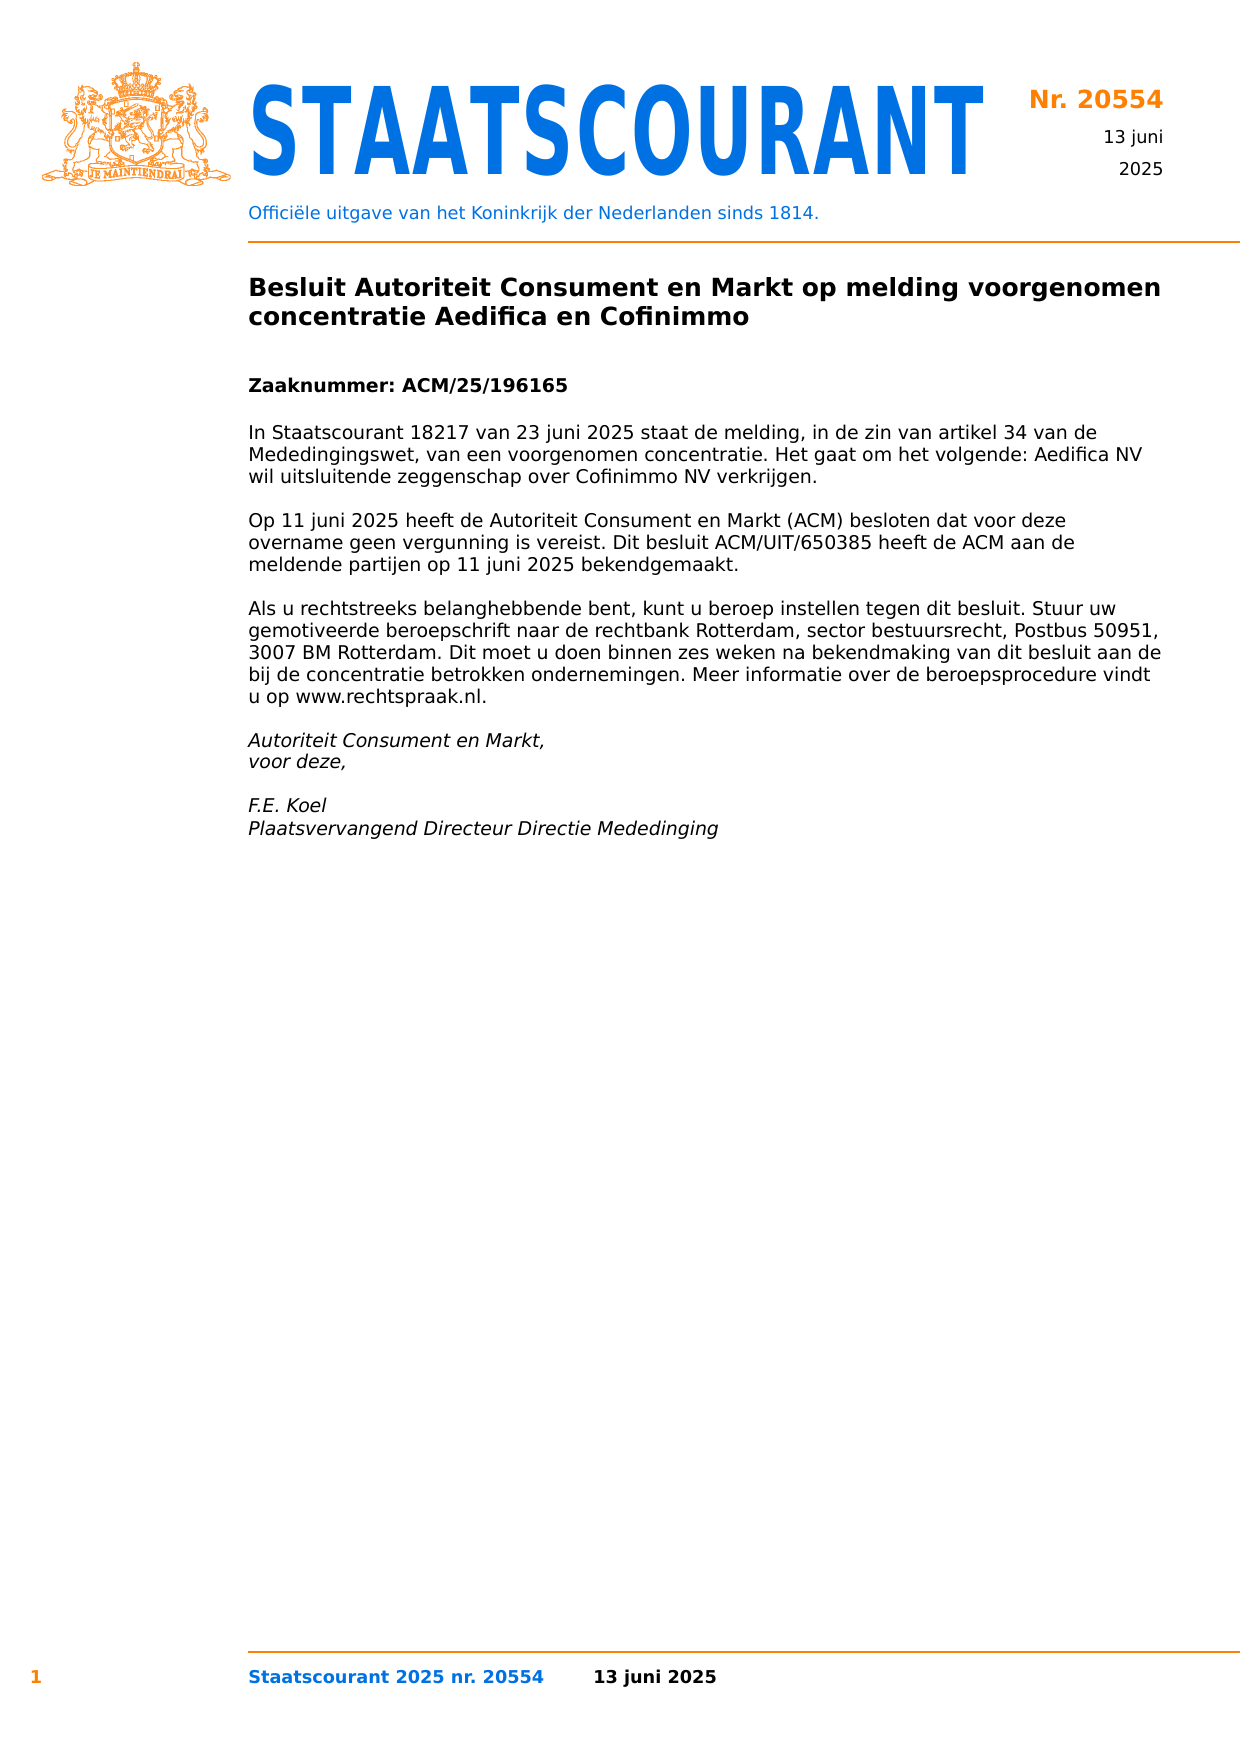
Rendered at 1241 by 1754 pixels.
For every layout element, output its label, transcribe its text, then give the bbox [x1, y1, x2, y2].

text Als u rechtstreeks belanghebbende bent, kunt u beroep instellen tegen dit besluit. Stuur uw gemotiveerde beroepschrift naar de rechtbank Rotterdam, sector bestuursrecht, Postbus 50951, 3007 BM Rotterdam. Dit moet u doen binnen zes weken na bekendmaking van dit besluit aan de bij de concentratie betrokken ondernemingen. Meer informatie over de beroepsprocedure vindt u op www.rechtspraak.nl. [248, 598, 1163, 708]
table_header [25, 62, 248, 241]
table_cell 2025 [998, 153, 1240, 203]
subtitle Zaaknummer: ACM/25/196165 [248, 375, 1163, 397]
table_cell Officiële uitgave van het Koninkrijk der Nederlanden sinds 1814. [248, 203, 1240, 241]
table_header Nr. 20554 [998, 62, 1240, 121]
text In Staatscourant 18217 van 23 juni 2025 staat de melding, in de zin van artikel 34 van de Mededingingswet, van een voorgenomen concentratie. Het gaat om het volgende: Aedifica NV wil uitsluitende zeggenschap over Cofinimmo NV verkrijgen. [248, 422, 1163, 488]
picture [41, 62, 231, 186]
text Op 11 juni 2025 heeft de Autoriteit Consument en Markt (ACM) besloten dat voor deze overname geen vergunning is vereist. Dit besluit ACM/UIT/650385 heeft de ACM aan de meldende partijen op 11 juni 2025 bekendgemaakt. [248, 510, 1163, 576]
table_cell 13 juni [998, 121, 1240, 153]
subtitle Besluit Autoriteit Consument en Markt op melding voorgenomen concentratie Aedifica en Cofinimmo [248, 273, 1163, 331]
table_header STAATSCOURANT [248, 62, 998, 203]
text Autoriteit Consument en Markt, voor deze, F.E. Koel Plaatsvervangend Directeur Directie Mededinging [248, 729, 1163, 839]
